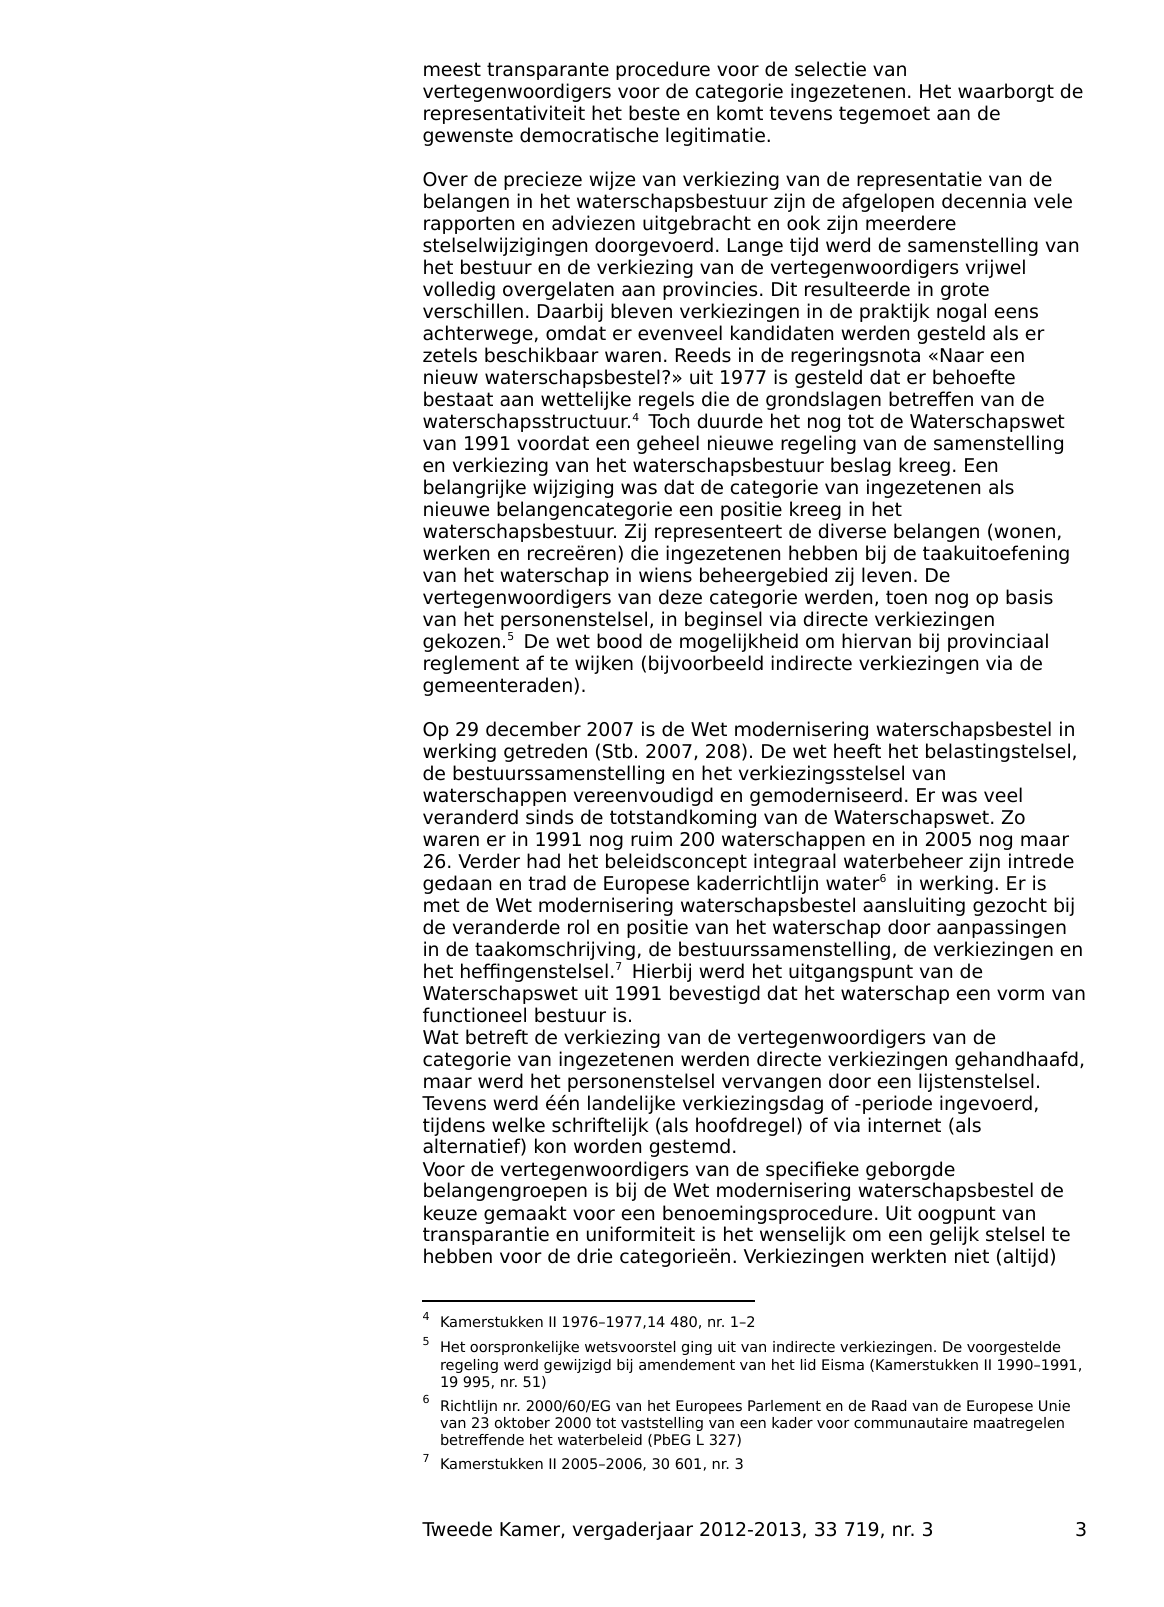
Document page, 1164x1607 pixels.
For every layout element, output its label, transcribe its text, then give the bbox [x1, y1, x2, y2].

text Over de precieze wijze van verkiezing van de representatie van de belangen in het waterschapsbestuur zijn de afgelopen decennia vele rapporten en adviezen uitgebracht en ook zijn meerdere stelselwijzigingen doorgevoerd. Lange tijd werd de samenstelling van het bestuur en de verkiezing van de vertegenwoordigers vrijwel volledig overgelaten aan provincies. Dit resulteerde in grote verschillen. Daarbij bleven verkiezingen in de praktijk nogal eens achterwege, omdat er evenveel kandidaten werden gesteld als er zetels beschikbaar waren. Reeds in de regeringsnota «Naar een nieuw waterschapsbestel?» uit 1977 is gesteld dat er behoefte bestaat aan wettelijke regels die de grondslagen betreffen van de waterschapsstructuur. Toch duurde het nog tot de Waterschapswet van 1991 voordat een geheel nieuwe regeling van de samenstelling en verkiezing van het waterschapsbestuur beslag kreeg. Een belangrijke wijziging was dat de categorie van ingezetenen als nieuwe belangencategorie een positie kreeg in het waterschapsbestuur. Zij representeert de diverse belangen (wonen, werken en recreëren) die ingezetenen hebben bij de taakuitoefening van het waterschap in wiens beheergebied zij leven. De vertegenwoordigers van deze categorie werden, toen nog op basis van het personenstelsel, in beginsel via directe verkiezingen gekozen. De wet bood de mogelijkheid om hiervan bij provinciaal reglement af te wijken (bijvoorbeeld indirecte verkiezingen via de gemeenteraden). [422, 169, 1087, 697]
text Richtlijn nr. 2000/60/EG van het Europees Parlement en de Raad van de Europese Unie van 23 oktober 2000 tot vaststelling van een kader voor communautaire maatregelen betreffende het waterbeleid (PbEG L 327) [422, 1393, 1087, 1449]
text meest transparante procedure voor de selectie van vertegenwoordigers voor de categorie ingezetenen. Het waarborgt de representativiteit het beste en komt tevens tegemoet aan de gewenste democratische legitimatie. [422, 59, 1087, 147]
text Op 29 december 2007 is de Wet modernisering waterschapsbestel in werking getreden (Stb. 2007, 208). De wet heeft het belastingstelsel, de bestuurssamenstelling en het verkiezingsstelsel van waterschappen vereenvoudigd en gemoderniseerd. Er was veel veranderd sinds de totstandkoming van de Waterschapswet. Zo waren er in 1991 nog ruim 200 waterschappen en in 2005 nog maar 26. Verder had het beleidsconcept integraal waterbeheer zijn intrede gedaan en trad de Europese kaderrichtlijn water in werking. Er is met de Wet modernisering waterschapsbestel aansluiting gezocht bij de veranderde rol en positie van het waterschap door aanpassingen in de taakomschrijving, de bestuurssamenstelling, de verkiezingen en het heffingenstelsel. Hierbij werd het uitgangspunt van de Waterschapswet uit 1991 bevestigd dat het waterschap een vorm van functioneel bestuur is. [422, 719, 1087, 1027]
text Het oorspronkelijke wetsvoorstel ging uit van indirecte verkiezingen. De voorgestelde regeling werd gewijzigd bij amendement van het lid Eisma (Kamerstukken II 1990–1991, 19 995, nr. 51) [422, 1335, 1087, 1391]
text Kamerstukken II 2005–2006, 30 601, nr. 3 [422, 1452, 1087, 1474]
text Kamerstukken II 1976–1977,14 480, nr. 1–2 [422, 1310, 1087, 1332]
text Wat betreft de verkiezing van de vertegenwoordigers van de categorie van ingezetenen werden directe verkiezingen gehandhaafd, maar werd het personenstelsel vervangen door een lijstenstelsel. Tevens werd één landelijke verkiezingsdag of -periode ingevoerd, tijdens welke schriftelijk (als hoofdregel) of via internet (als alternatief) kon worden gestemd. [422, 1027, 1087, 1158]
text Voor de vertegenwoordigers van de specifieke geborgde belangengroepen is bij de Wet modernisering waterschapsbestel de keuze gemaakt voor een benoemingsprocedure. Uit oogpunt van transparantie en uniformiteit is het wenselijk om een gelijk stelsel te hebben voor de drie categorieën. Verkiezingen werkten niet (altijd) [422, 1158, 1087, 1268]
